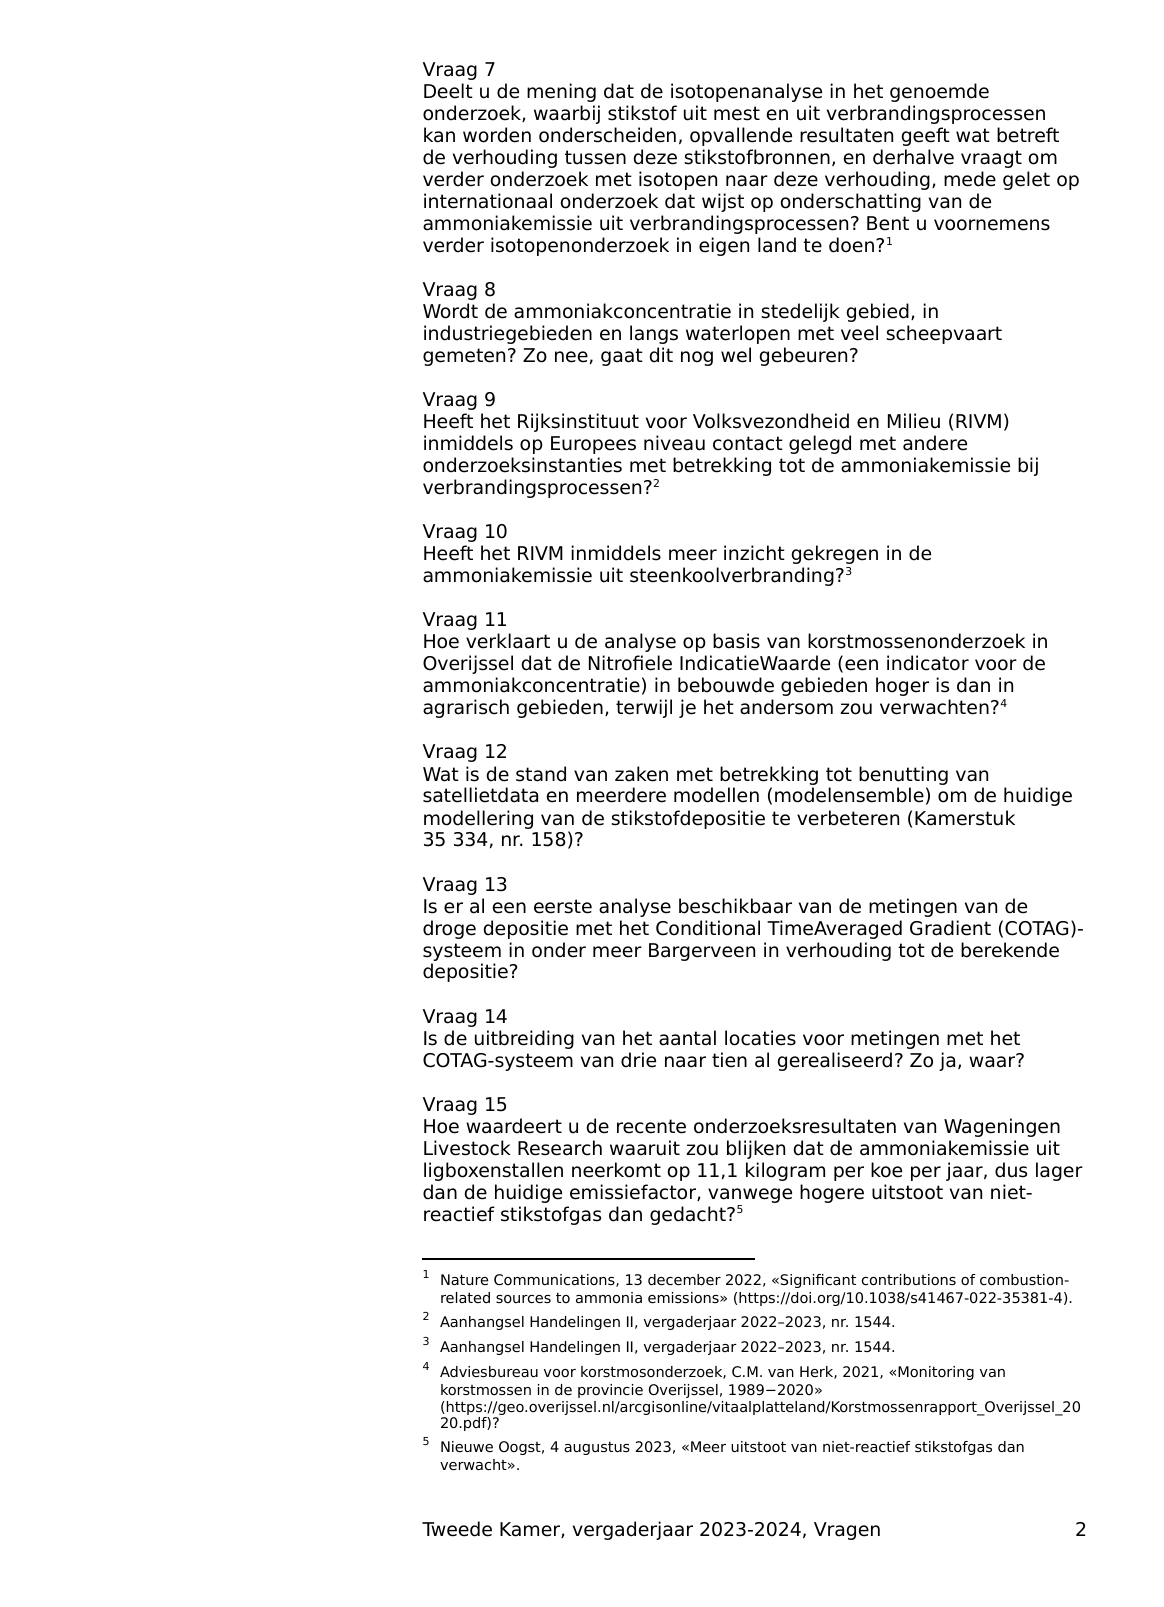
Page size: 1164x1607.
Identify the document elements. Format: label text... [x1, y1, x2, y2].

text Vraag 13 [422, 873, 1087, 896]
text Deelt u de mening dat de isotopenanalyse in het genoemde onderzoek, waarbij stikstof uit mest en uit verbrandingsprocessen kan worden onderscheiden, opvallende resultaten geeft wat betreft de verhouding tussen deze stikstofbronnen, en derhalve vraagt om verder onderzoek met isotopen naar deze verhouding, mede gelet op internationaal onderzoek dat wijst op onderschatting van de ammoniakemissie uit verbrandingsprocessen? Bent u voornemens verder isotopenonderzoek in eigen land te doen? [422, 81, 1087, 257]
text Nieuwe Oogst, 4 augustus 2023, «Meer uitstoot van niet-reactief stikstofgas dan verwacht». [422, 1435, 1087, 1474]
text Aanhangsel Handelingen II, vergaderjaar 2022–2023, nr. 1544. [422, 1335, 1087, 1357]
text Vraag 8 [422, 279, 1087, 301]
text Hoe waardeert u de recente onderzoeksresultaten van Wageningen Livestock Research waaruit zou blijken dat de ammoniakemissie uit ligboxenstallen neerkomt op 11,1 kilogram per koe per jaar, dus lager dan de huidige emissiefactor, vanwege hogere uitstoot van niet-reactief stikstofgas dan gedacht? [422, 1116, 1087, 1226]
text Hoe verklaart u de analyse op basis van korstmossenonderzoek in Overijssel dat de Nitrofiele IndicatieWaarde (een indicator voor de ammoniakconcentratie) in bebouwde gebieden hoger is dan in agrarisch gebieden, terwijl je het andersom zou verwachten? [422, 631, 1087, 719]
text Adviesbureau voor korstmosonderzoek, C.M. van Herk, 2021, «Monitoring van korstmossen in de provincie Overijssel, 1989−2020» (https://geo.overijssel.nl/arcgisonline/vitaalplatteland/Korstmossenrapport_Overijssel_2020.pdf)? [422, 1360, 1087, 1432]
text Vraag 7 [422, 59, 1087, 81]
text Vraag 15 [422, 1094, 1087, 1116]
text Vraag 11 [422, 609, 1087, 631]
text Vraag 10 [422, 521, 1087, 543]
text Vraag 12 [422, 741, 1087, 763]
text Vraag 9 [422, 389, 1087, 411]
text Wordt de ammoniakconcentratie in stedelijk gebied, in industriegebieden en langs waterlopen met veel scheepvaart gemeten? Zo nee, gaat dit nog wel gebeuren? [422, 301, 1087, 367]
text Wat is de stand van zaken met betrekking tot benutting van satellietdata en meerdere modellen (modelensemble) om de huidige modellering van de stikstofdepositie te verbeteren (Kamerstuk 35 334, nr. 158)? [422, 763, 1087, 851]
text Is er al een eerste analyse beschikbaar van de metingen van de droge depositie met het Conditional TimeAveraged Gradient (COTAG)-systeem in onder meer Bargerveen in verhouding tot de berekende depositie? [422, 896, 1087, 983]
text Heeft het RIVM inmiddels meer inzicht gekregen in de ammoniakemissie uit steenkoolverbranding? [422, 543, 1087, 587]
text Is de uitbreiding van het aantal locaties voor metingen met het COTAG-systeem van drie naar tien al gerealiseerd? Zo ja, waar? [422, 1028, 1087, 1072]
text Vraag 14 [422, 1006, 1087, 1028]
text Heeft het Rijksinstituut voor Volksvezondheid en Milieu (RIVM) inmiddels op Europees niveau contact gelegd met andere onderzoeksinstanties met betrekking tot de ammoniakemissie bij verbrandingsprocessen? [422, 411, 1087, 499]
text Aanhangsel Handelingen II, vergaderjaar 2022–2023, nr. 1544. [422, 1310, 1087, 1332]
text Nature Communications, 13 december 2022, «Significant contributions of combustion-related sources to ammonia emissions» (https://doi.org/10.1038/s41467-022-35381-4). [422, 1268, 1087, 1307]
